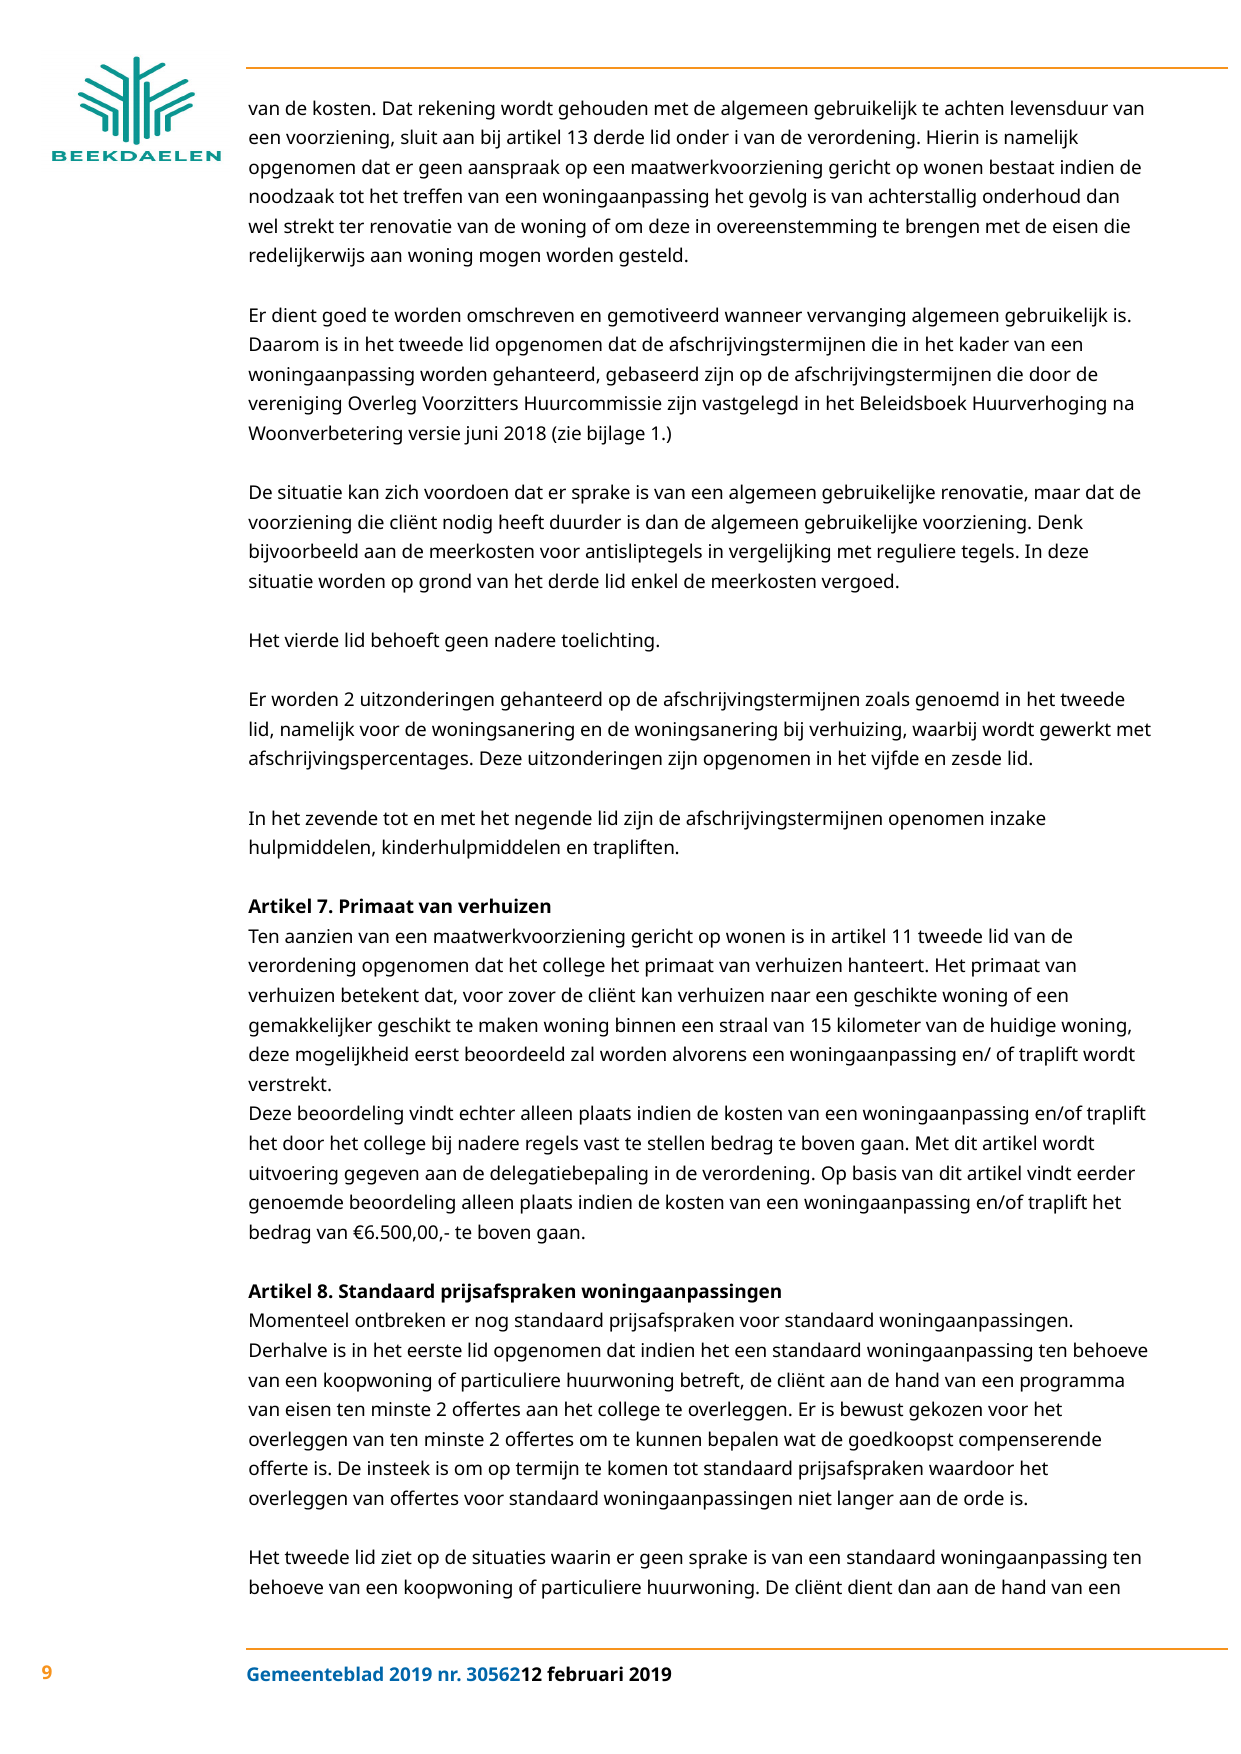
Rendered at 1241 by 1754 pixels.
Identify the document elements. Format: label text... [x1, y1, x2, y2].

text Deze beoordeling vindt echter alleen plaats indien de kosten van een woningaanpassing en/of traplift het door het college bij nadere regels vast te stellen bedrag te boven gaan. Met dit artikel wordt uitvoering gegeven aan de delegatiebepaling in de verordening. Op basis van dit artikel vindt eerder genoemde beoordeling alleen plaats indien de kosten van een woningaanpassing en/of traplift het bedrag van €6.500,00,- te boven gaan. [248, 1101, 1152, 1245]
text Er dient goed te worden omschreven en gemotiveerd wanneer vervanging algemeen gebruikelijk is. Daarom is in het tweede lid opgenomen dat de afschrijvingstermijnen die in het kader van een woningaanpassing worden gehanteerd, gebaseerd zijn op de afschrijvingstermijnen die door de vereniging Overleg Voorzitters Huurcommissie zijn vastgelegd in het Beleidsboek Huurverhoging na Woonverbetering versie juni 2018 (zie bijlage 1.) [248, 302, 1152, 446]
text In het zevende tot en met het negende lid zijn de afschrijvingstermijnen openomen inzake hulpmiddelen, kinderhulpmiddelen en trapliften. [248, 805, 1152, 860]
text Het tweede lid ziet op de situaties waarin er geen sprake is van een standaard woningaanpassing ten behoeve van een koopwoning of particuliere huurwoning. De cliënt dient dan aan de hand van een [248, 1544, 1152, 1600]
picture [41, 47, 231, 172]
text De situatie kan zich voordoen dat er sprake is van een algemeen gebruikelijke renovatie, maar dat de voorziening die cliënt nodig heeft duurder is dan de algemeen gebruikelijke voorziening. Denk bijvoorbeeld aan de meerkosten voor antisliptegels in vergelijking met reguliere tegels. In deze situatie worden op grond van het derde lid enkel de meerkosten vergoed. [248, 479, 1152, 594]
text Er worden 2 uitzonderingen gehanteerd op de afschrijvingstermijnen zoals genoemd in het tweede lid, namelijk voor de woningsanering en de woningsanering bij verhuizing, waarbij wordt gewerkt met afschrijvingspercentages. Deze uitzonderingen zijn opgenomen in het vijfde en zesde lid. [248, 686, 1152, 771]
text Ten aanzien van een maatwerkvoorziening gericht op wonen is in artikel 11 tweede lid van de verordening opgenomen dat het college het primaat van verhuizen hanteert. Het primaat van verhuizen betekent dat, voor zover de cliënt kan verhuizen naar een geschikte woning of een gemakkelijker geschikt te maken woning binnen een straal van 15 kilometer van de huidige woning, deze mogelijkheid eerst beoordeeld zal worden alvorens een woningaanpassing en/ of traplift wordt verstrekt. [248, 923, 1152, 1097]
text Momenteel ontbreken er nog standaard prijsafspraken voor standaard woningaanpassingen. Derhalve is in het eerste lid opgenomen dat indien het een standaard woningaanpassing ten behoeve van een koopwoning of particuliere huurwoning betreft, de cliënt aan de hand van een programma van eisen ten minste 2 offertes aan het college te overleggen. Er is bewust gekozen voor het overleggen van ten minste 2 offertes om te kunnen bepalen wat de goedkoopst compenserende offerte is. De insteek is om op termijn te komen tot standaard prijsafspraken waardoor het overleggen van offertes voor standaard woningaanpassingen niet langer aan de orde is. [248, 1308, 1152, 1511]
text Het vierde lid behoeft geen nadere toelichting. [248, 627, 1152, 653]
text Artikel 8. Standaard prijsafspraken woningaanpassingen [248, 1278, 1152, 1304]
text Artikel 7. Primaat van verhuizen [248, 893, 1152, 919]
text van de kosten. Dat rekening wordt gehouden met de algemeen gebruikelijk te achten levensduur van een voorziening, sluit aan bij artikel 13 derde lid onder i van de verordening. Hierin is namelijk opgenomen dat er geen aanspraak op een maatwerkvoorziening gericht op wonen bestaat indien de noodzaak tot het treffen van een woningaanpassing het gevolg is van achterstallig onderhoud dan wel strekt ter renovatie van de woning of om deze in overeenstemming te brengen met de eisen die redelijkerwijs aan woning mogen worden gesteld. [248, 95, 1152, 268]
